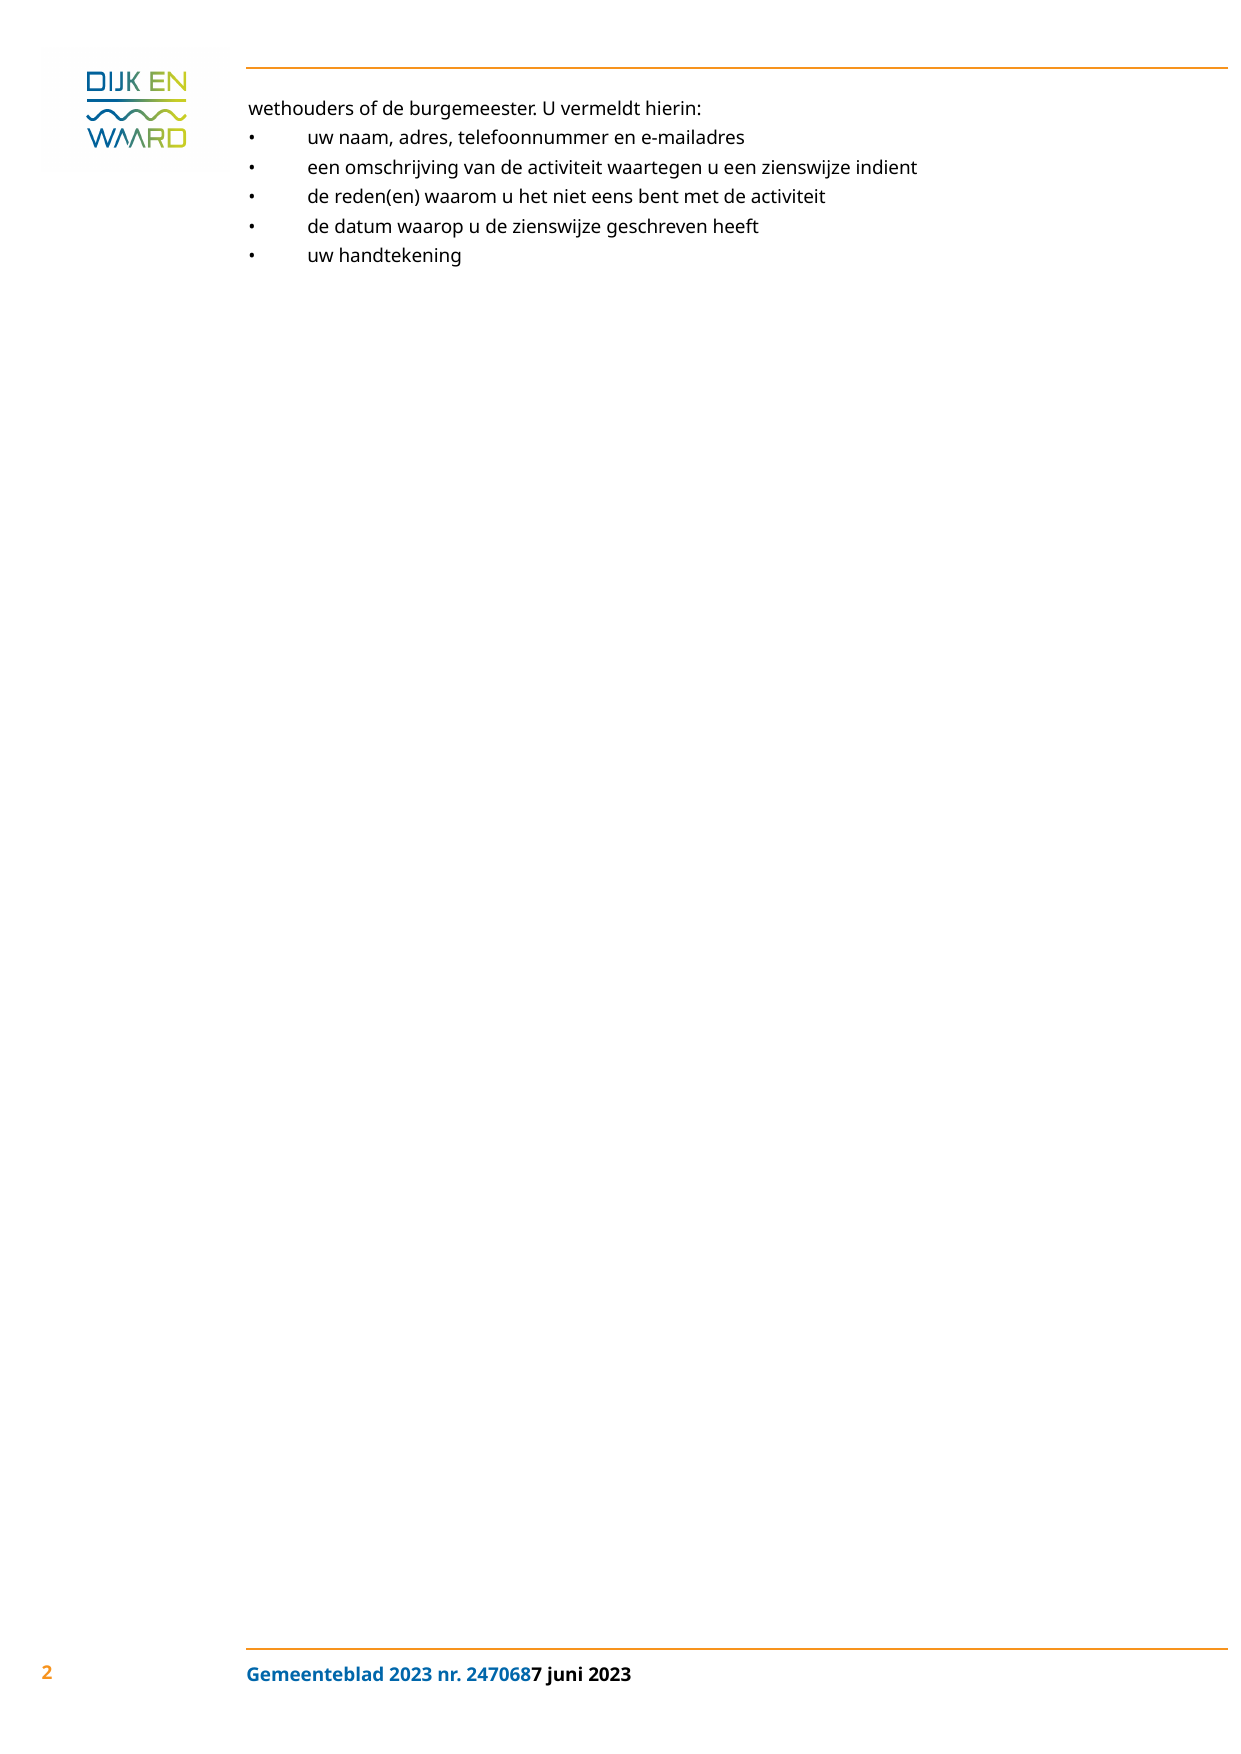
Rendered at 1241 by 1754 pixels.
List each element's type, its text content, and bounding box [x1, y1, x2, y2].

list uw naam, adres, telefoonnummer en e-mailadres [248, 124, 1152, 150]
list de datum waarop u de zienswijze geschreven heeft [248, 213, 1152, 239]
picture [41, 47, 231, 172]
list een omschrijving van de activiteit waartegen u een zienswijze indient [248, 154, 1152, 180]
text wethouders of de burgemeester. U vermeldt hierin: [248, 95, 1152, 121]
list uw handtekening [248, 243, 1152, 268]
list de reden(en) waarom u het niet eens bent met de activiteit [248, 183, 1152, 209]
